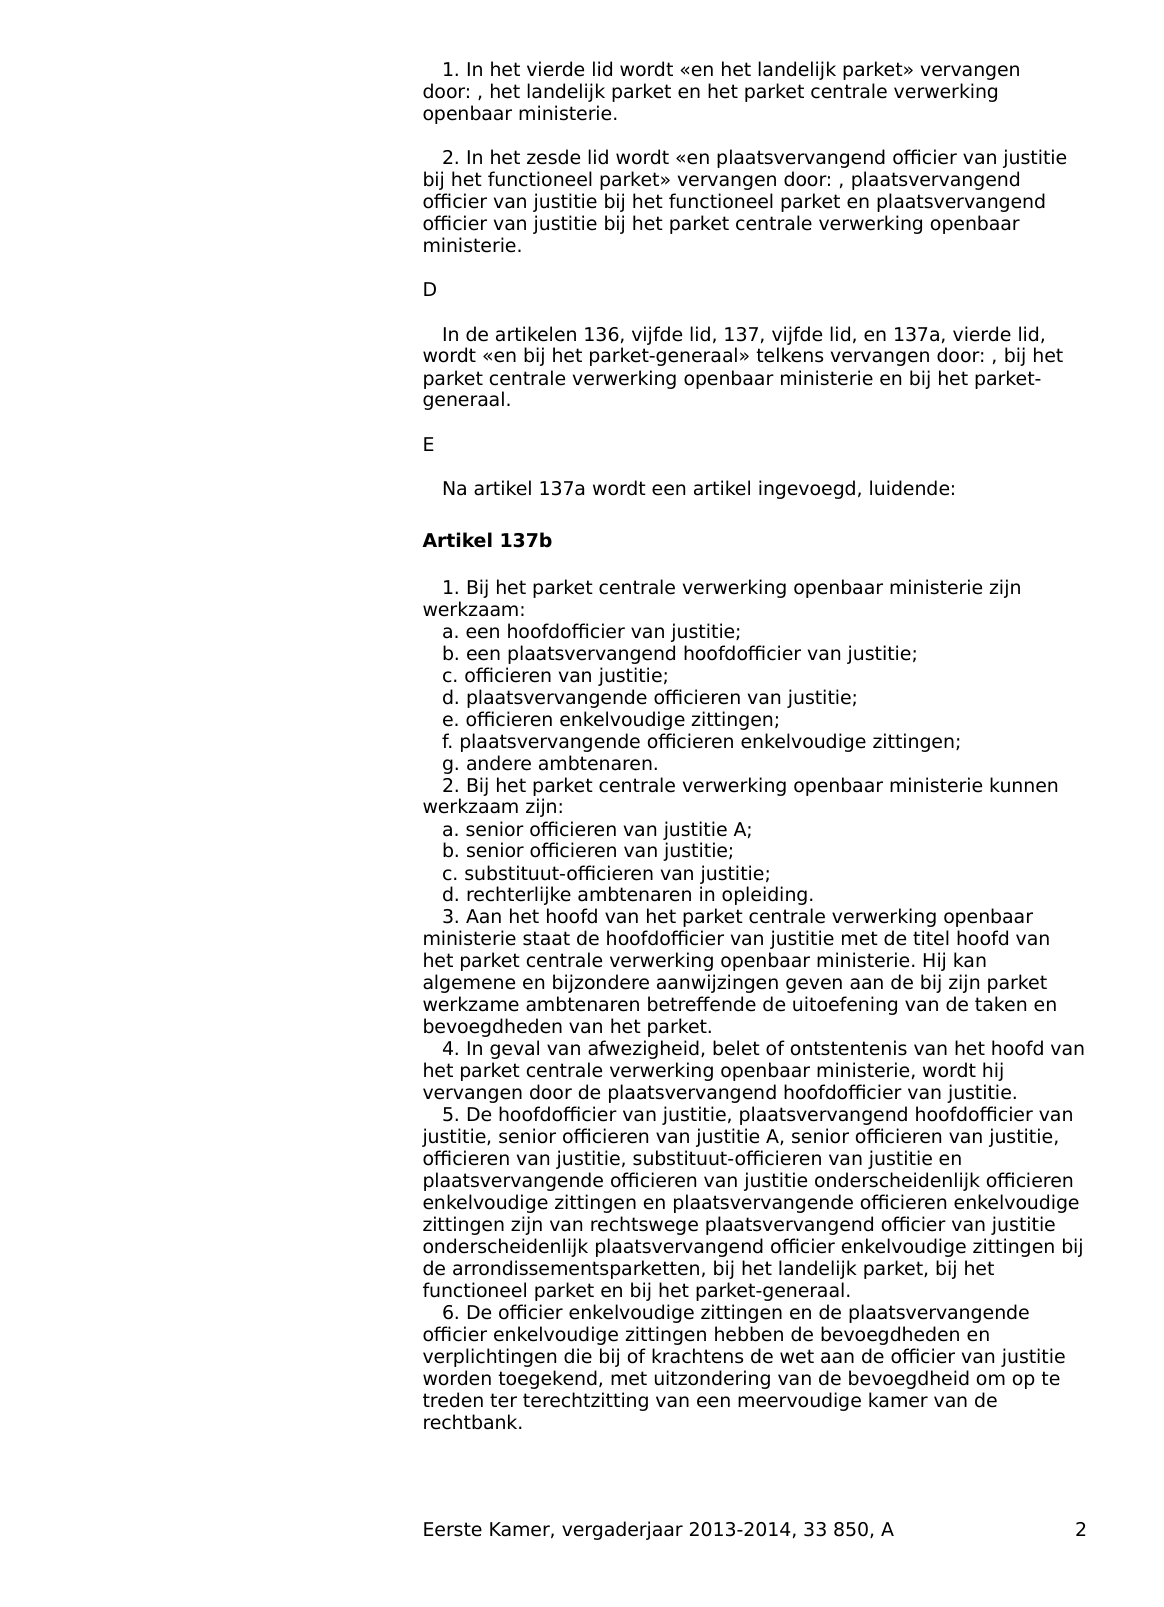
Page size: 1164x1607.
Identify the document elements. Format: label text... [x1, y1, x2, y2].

text e. officieren enkelvoudige zittingen; [422, 708, 1087, 731]
text d. plaatsvervangende officieren van justitie; [422, 687, 1087, 708]
text Na artikel 137a wordt een artikel ingevoegd, luidende: [422, 478, 1087, 500]
text a. een hoofdofficier van justitie; [422, 621, 1087, 643]
text d. rechterlijke ambtenaren in opleiding. [422, 884, 1087, 906]
text 5. De hoofdofficier van justitie, plaatsvervangend hoofdofficier van justitie, senior officieren van justitie A, senior officieren van justitie, officieren van justitie, substituut-officieren van justitie en plaatsvervangende officieren van justitie onderscheidenlijk officieren enkelvoudige zittingen en plaatsvervangende officieren enkelvoudige zittingen zijn van rechtswege plaatsvervangend officier van justitie onderscheidenlijk plaatsvervangend officier enkelvoudige zittingen bij de arrondissementsparketten, bij het landelijk parket, bij het functioneel parket en bij het parket-generaal. [422, 1104, 1087, 1302]
text g. andere ambtenaren. [422, 752, 1087, 774]
text 1. In het vierde lid wordt «en het landelijk parket» vervangen door: , het landelijk parket en het parket centrale verwerking openbaar ministerie. [422, 59, 1087, 125]
text 4. In geval van afwezigheid, belet of ontstentenis van het hoofd van het parket centrale verwerking openbaar ministerie, wordt hij vervangen door de plaatsvervangend hoofdofficier van justitie. [422, 1038, 1087, 1104]
text 3. Aan het hoofd van het parket centrale verwerking openbaar ministerie staat de hoofdofficier van justitie met de titel hoofd van het parket centrale verwerking openbaar ministerie. Hij kan algemene en bijzondere aanwijzingen geven aan de bij zijn parket werkzame ambtenaren betreffende de uitoefening van de taken en bevoegdheden van het parket. [422, 906, 1087, 1038]
text 2. In het zesde lid wordt «en plaatsvervangend officier van justitie bij het functioneel parket» vervangen door: , plaatsvervangend officier van justitie bij het functioneel parket en plaatsvervangend officier van justitie bij het parket centrale verwerking openbaar ministerie. [422, 147, 1087, 257]
text b. een plaatsvervangend hoofdofficier van justitie; [422, 643, 1087, 664]
text 1. Bij het parket centrale verwerking openbaar ministerie zijn werkzaam: [422, 577, 1087, 621]
text 6. De officier enkelvoudige zittingen en de plaatsvervangende officier enkelvoudige zittingen hebben de bevoegdheden en verplichtingen die bij of krachtens de wet aan de officier van justitie worden toegekend, met uitzondering van de bevoegdheid om op te treden ter terechtzitting van een meervoudige kamer van de rechtbank. [422, 1302, 1087, 1434]
text b. senior officieren van justitie; [422, 840, 1087, 862]
text a. senior officieren van justitie A; [422, 818, 1087, 840]
text D [422, 279, 1087, 301]
text 2. Bij het parket centrale verwerking openbaar ministerie kunnen werkzaam zijn: [422, 774, 1087, 818]
text c. substituut-officieren van justitie; [422, 862, 1087, 884]
text E [422, 433, 1087, 456]
text c. officieren van justitie; [422, 664, 1087, 687]
subtitle Artikel 137b [422, 530, 1087, 552]
text In de artikelen 136, vijfde lid, 137, vijfde lid, en 137a, vierde lid, wordt «en bij het parket-generaal» telkens vervangen door: , bij het parket centrale verwerking openbaar ministerie en bij het parket-generaal. [422, 323, 1087, 411]
text f. plaatsvervangende officieren enkelvoudige zittingen; [422, 731, 1087, 752]
